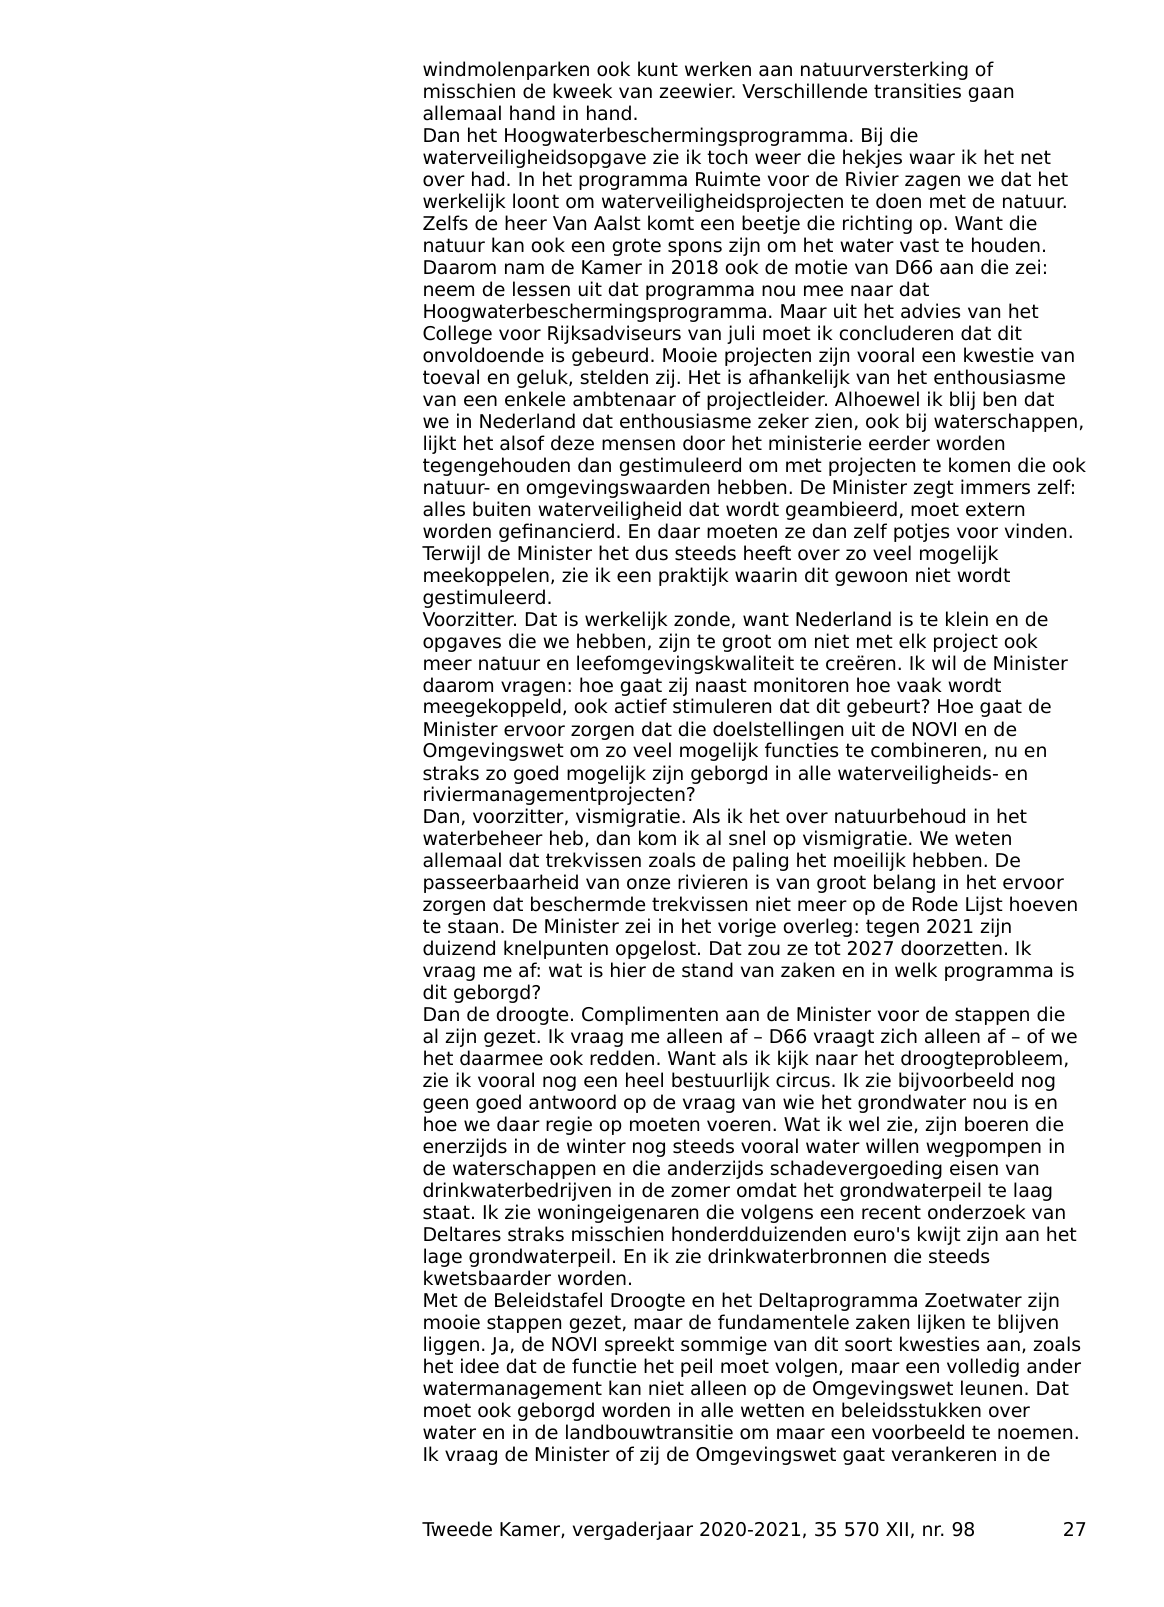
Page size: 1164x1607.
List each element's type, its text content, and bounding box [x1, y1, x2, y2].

text Dan, voorzitter, vismigratie. Als ik het over natuurbehoud in het waterbeheer heb, dan kom ik al snel op vismigratie. We weten allemaal dat trekvissen zoals de paling het moeilijk hebben. De passeerbaarheid van onze rivieren is van groot belang in het ervoor zorgen dat beschermde trekvissen niet meer op de Rode Lijst hoeven te staan. De Minister zei in het vorige overleg: tegen 2021 zijn duizend knelpunten opgelost. Dat zou ze tot 2027 doorzetten. Ik vraag me af: wat is hier de stand van zaken en in welk programma is dit geborgd? [422, 806, 1087, 1004]
text Met de Beleidstafel Droogte en het Deltaprogramma Zoetwater zijn mooie stappen gezet, maar de fundamentele zaken lijken te blijven liggen. Ja, de NOVI spreekt sommige van dit soort kwesties aan, zoals het idee dat de functie het peil moet volgen, maar een volledig ander watermanagement kan niet alleen op de Omgevingswet leunen. Dat moet ook geborgd worden in alle wetten en beleidsstukken over water en in de landbouwtransitie om maar een voorbeeld te noemen. Ik vraag de Minister of zij de Omgevingswet gaat verankeren in de [422, 1290, 1087, 1466]
text windmolenparken ook kunt werken aan natuurversterking of misschien de kweek van zeewier. Verschillende transities gaan allemaal hand in hand. [422, 59, 1087, 125]
text Voorzitter. Dat is werkelijk zonde, want Nederland is te klein en de opgaves die we hebben, zijn te groot om niet met elk project ook meer natuur en leefomgevingskwaliteit te creëren. Ik wil de Minister daarom vragen: hoe gaat zij naast monitoren hoe vaak wordt meegekoppeld, ook actief stimuleren dat dit gebeurt? Hoe gaat de Minister ervoor zorgen dat die doelstellingen uit de NOVI en de Omgevingswet om zo veel mogelijk functies te combineren, nu en straks zo goed mogelijk zijn geborgd in alle waterveiligheids- en riviermanagementprojecten? [422, 608, 1087, 806]
text Dan de droogte. Complimenten aan de Minister voor de stappen die al zijn gezet. Ik vraag me alleen af – D66 vraagt zich alleen af – of we het daarmee ook redden. Want als ik kijk naar het droogteprobleem, zie ik vooral nog een heel bestuurlijk circus. Ik zie bijvoorbeeld nog geen goed antwoord op de vraag van wie het grondwater nou is en hoe we daar regie op moeten voeren. Wat ik wel zie, zijn boeren die enerzijds in de winter nog steeds vooral water willen wegpompen in de waterschappen en die anderzijds schadevergoeding eisen van drinkwaterbedrijven in de zomer omdat het grondwaterpeil te laag staat. Ik zie woningeigenaren die volgens een recent onderzoek van Deltares straks misschien honderdduizenden euro's kwijt zijn aan het lage grondwaterpeil. En ik zie drinkwaterbronnen die steeds kwetsbaarder worden. [422, 1004, 1087, 1290]
text Dan het Hoogwaterbeschermingsprogramma. Bij die waterveiligheidsopgave zie ik toch weer die hekjes waar ik het net over had. In het programma Ruimte voor de Rivier zagen we dat het werkelijk loont om waterveiligheidsprojecten te doen met de natuur. Zelfs de heer Van Aalst komt een beetje die richting op. Want die natuur kan ook een grote spons zijn om het water vast te houden. Daarom nam de Kamer in 2018 ook de motie van D66 aan die zei: neem de lessen uit dat programma nou mee naar dat Hoogwaterbeschermingsprogramma. Maar uit het advies van het College voor Rijksadviseurs van juli moet ik concluderen dat dit onvoldoende is gebeurd. Mooie projecten zijn vooral een kwestie van toeval en geluk, stelden zij. Het is afhankelijk van het enthousiasme van een enkele ambtenaar of projectleider. Alhoewel ik blij ben dat we in Nederland dat enthousiasme zeker zien, ook bij waterschappen, lijkt het alsof deze mensen door het ministerie eerder worden tegengehouden dan gestimuleerd om met projecten te komen die ook natuur- en omgevingswaarden hebben. De Minister zegt immers zelf: alles buiten waterveiligheid dat wordt geambieerd, moet extern worden gefinancierd. En daar moeten ze dan zelf potjes voor vinden. Terwijl de Minister het dus steeds heeft over zo veel mogelijk meekoppelen, zie ik een praktijk waarin dit gewoon niet wordt gestimuleerd. [422, 125, 1087, 608]
